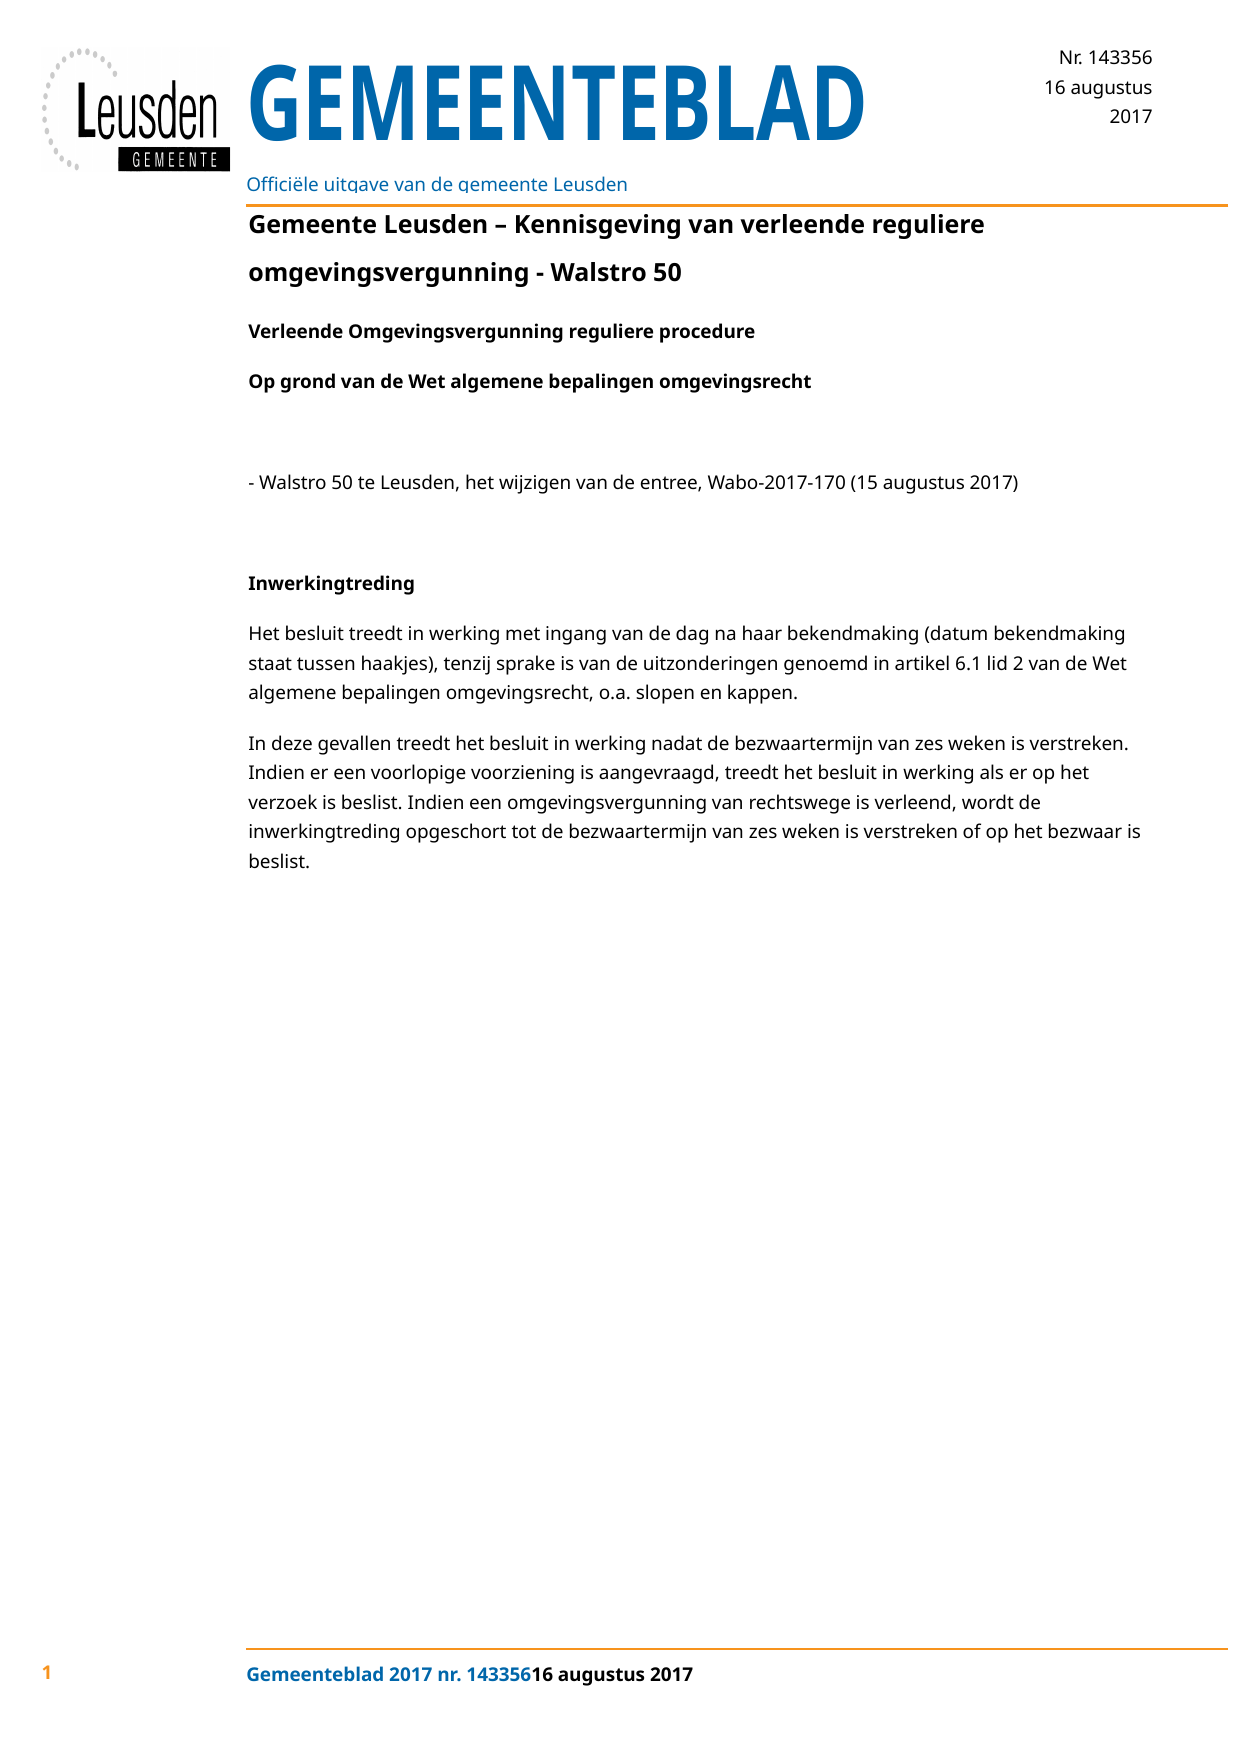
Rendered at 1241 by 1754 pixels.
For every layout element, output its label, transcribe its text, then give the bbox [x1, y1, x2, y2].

text Op grond van de Wet algemene bepalingen omgevingsrecht [248, 368, 1152, 394]
text - Walstro 50 te Leusden, het wijzigen van de entree, Wabo-2017-170 (15 augustus 2017) [248, 469, 1152, 495]
picture [41, 47, 231, 172]
text Gemeente Leusden – Kennisgeving van verleende reguliere omgevingsvergunning - Walstro 50 [248, 207, 1152, 288]
text Inwerkingtreding [248, 570, 1152, 596]
text Verleende Omgevingsvergunning reguliere procedure [248, 318, 1152, 344]
text Het besluit treedt in werking met ingang van de dag na haar bekendmaking (datum bekendmaking staat tussen haakjes), tenzij sprake is van de uitzonderingen genoemd in artikel 6.1 lid 2 van de Wet algemene bepalingen omgevingsrecht, o.a. slopen en kappen. [248, 620, 1152, 705]
text In deze gevallen treedt het besluit in werking nadat de bezwaartermijn van zes weken is verstreken. Indien er een voorlopige voorziening is aangevraagd, treedt het besluit in werking als er op het verzoek is beslist. Indien een omgevingsvergunning van rechtswege is verleend, wordt de inwerkingtreding opgeschort tot de bezwaartermijn van zes weken is verstreken of op het bezwaar is beslist. [248, 730, 1152, 874]
